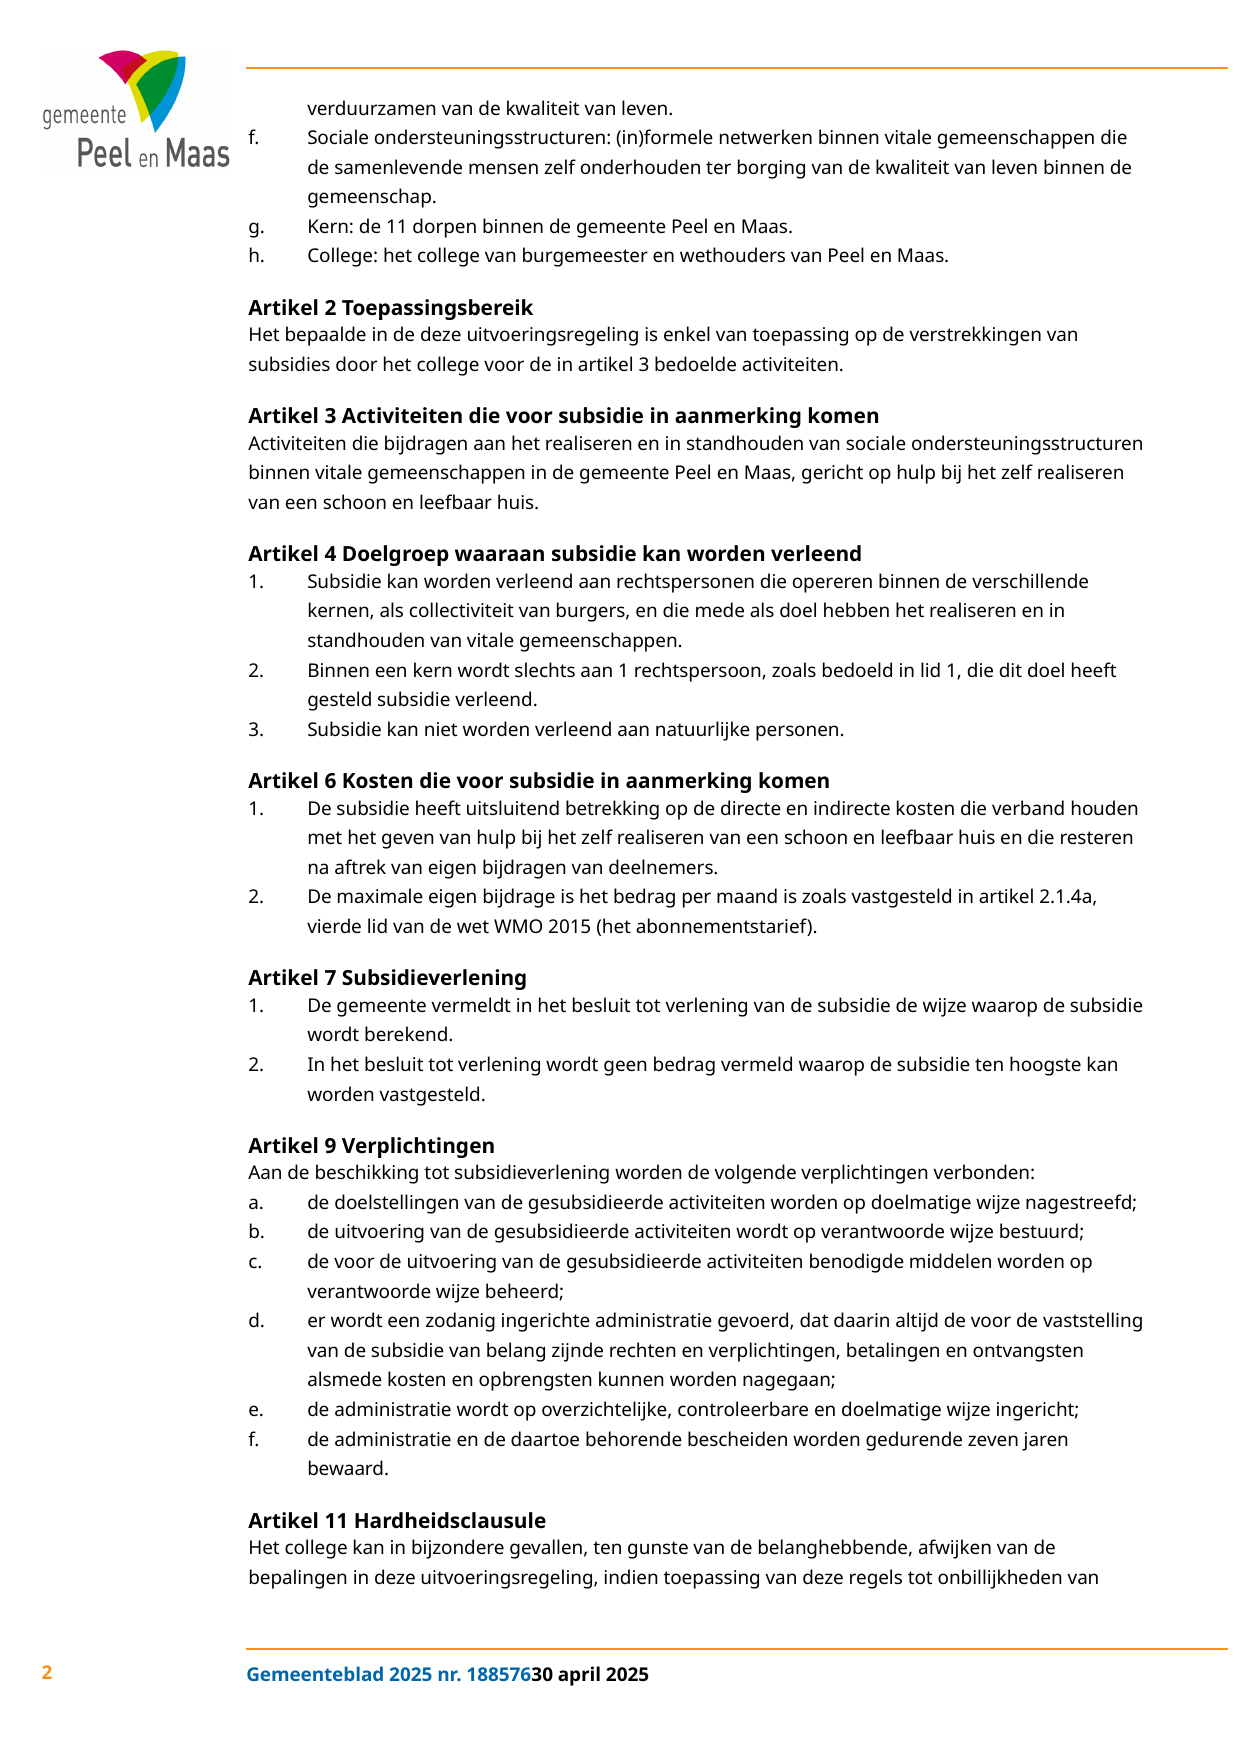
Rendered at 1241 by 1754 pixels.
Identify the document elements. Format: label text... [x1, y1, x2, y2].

list Subsidie kan worden verleend aan rechtspersonen die opereren binnen de verschillende kernen, als collectiviteit van burgers, en die mede als doel hebben het realiseren en in standhouden van vitale gemeenschappen. [248, 568, 1152, 653]
text Artikel 2 Toepassingsbereik [248, 293, 1152, 322]
list Kern: de 11 dorpen binnen de gemeente Peel en Maas. [248, 213, 1152, 239]
text Aan de beschikking tot subsidieverlening worden de volgende verplichtingen verbonden: [248, 1159, 1152, 1185]
list De maximale eigen bijdrage is het bedrag per maand is zoals vastgesteld in artikel 2.1.4a, vierde lid van de wet WMO 2015 (het abonnementstarief). [248, 883, 1152, 939]
text Artikel 6 Kosten die voor subsidie in aanmerking komen [248, 766, 1152, 795]
list Binnen een kern wordt slechts aan 1 rechtspersoon, zoals bedoeld in lid 1, die dit doel heeft gesteld subsidie verleend. [248, 657, 1152, 712]
picture [41, 47, 231, 172]
text Activiteiten die bijdragen aan het realiseren en in standhouden van sociale ondersteuningsstructuren binnen vitale gemeenschappen in de gemeente Peel en Maas, gericht op hulp bij het zelf realiseren van een schoon en leefbaar huis. [248, 430, 1152, 515]
list de voor de uitvoering van de gesubsidieerde activiteiten benodigde middelen worden op verantwoorde wijze beheerd; [248, 1248, 1152, 1304]
list er wordt een zodanig ingerichte administratie gevoerd, dat daarin altijd de voor de vaststelling van de subsidie van belang zijnde rechten en verplichtingen, betalingen en ontvangsten alsmede kosten en opbrengsten kunnen worden nagegaan; [248, 1307, 1152, 1392]
list verduurzamen van de kwaliteit van leven. [248, 95, 1152, 121]
list College: het college van burgemeester en wethouders van Peel en Maas. [248, 243, 1152, 268]
text Artikel 7 Subsidieverlening [248, 963, 1152, 992]
list de administratie en de daartoe behorende bescheiden worden gedurende zeven jaren bewaard. [248, 1426, 1152, 1481]
text Artikel 9 Verplichtingen [248, 1131, 1152, 1159]
text Artikel 11 Hardheidsclausule [248, 1506, 1152, 1534]
list de uitvoering van de gesubsidieerde activiteiten wordt op verantwoorde wijze bestuurd; [248, 1219, 1152, 1244]
list de administratie wordt op overzichtelijke, controleerbare en doelmatige wijze ingericht; [248, 1396, 1152, 1422]
list In het besluit tot verlening wordt geen bedrag vermeld waarop de subsidie ten hoogste kan worden vastgesteld. [248, 1051, 1152, 1106]
text Artikel 3 Activiteiten die voor subsidie in aanmerking komen [248, 402, 1152, 430]
list De subsidie heeft uitsluitend betrekking op de directe en indirecte kosten die verband houden met het geven van hulp bij het zelf realiseren van een schoon en leefbaar huis en die resteren na aftrek van eigen bijdragen van deelnemers. [248, 795, 1152, 880]
list Subsidie kan niet worden verleend aan natuurlijke personen. [248, 716, 1152, 742]
text Het bepaalde in de deze uitvoeringsregeling is enkel van toepassing op de verstrekkingen van subsidies door het college voor de in artikel 3 bedoelde activiteiten. [248, 322, 1152, 377]
text Het college kan in bijzondere gevallen, ten gunste van de belanghebbende, afwijken van de bepalingen in deze uitvoeringsregeling, indien toepassing van deze regels tot onbillijkheden van [248, 1534, 1152, 1589]
list De gemeente vermeldt in het besluit tot verlening van de subsidie de wijze waarop de subsidie wordt berekend. [248, 992, 1152, 1047]
text Artikel 4 Doelgroep waaraan subsidie kan worden verleend [248, 539, 1152, 568]
list de doelstellingen van de gesubsidieerde activiteiten worden op doelmatige wijze nagestreefd; [248, 1189, 1152, 1215]
list Sociale ondersteuningsstructuren: (in)formele netwerken binnen vitale gemeenschappen die de samenlevende mensen zelf onderhouden ter borging van de kwaliteit van leven binnen de gemeenschap. [248, 124, 1152, 209]
